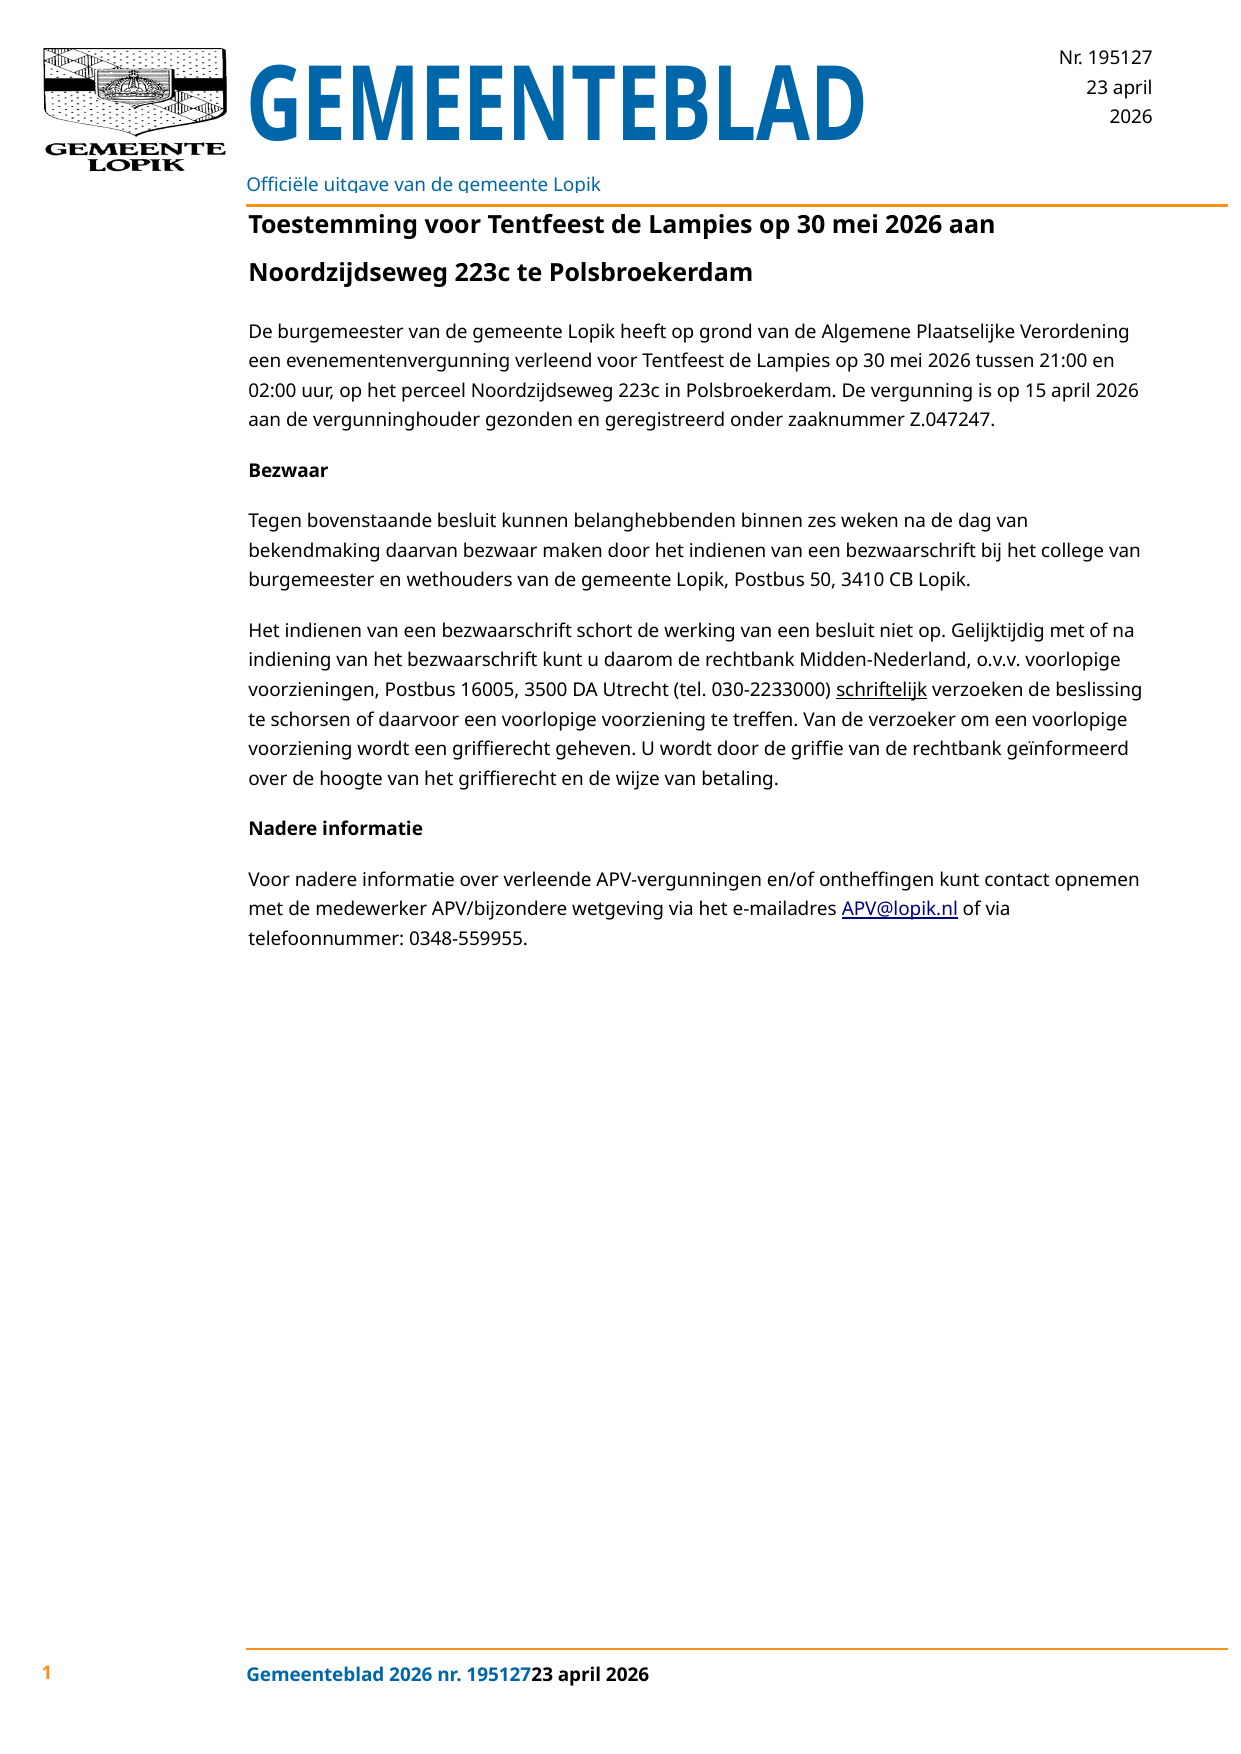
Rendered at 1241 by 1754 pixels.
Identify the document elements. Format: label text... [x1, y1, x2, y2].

text Het indienen van een bezwaarschrift schort de werking van een besluit niet op. Gelijktijdig met of na indiening van het bezwaarschrift kunt u daarom de rechtbank Midden-Nederland, o.v.v. voorlopige voorzieningen, Postbus 16005, 3500 DA Utrecht (tel. 030-2233000) schriftelijk verzoeken de beslissing te schorsen of daarvoor een voorlopige voorziening te treffen. Van de verzoeker om een voorlopige voorziening wordt een griffierecht geheven. U wordt door de griffie van de rechtbank geïnformeerd over de hoogte van het griffierecht en de wijze van betaling. [248, 617, 1152, 791]
text Bezwaar [248, 457, 1152, 483]
picture [41, 47, 231, 172]
text Toestemming voor Tentfeest de Lampies op 30 mei 2026 aan Noordzijdseweg 223c te Polsbroekerdam [248, 207, 1152, 288]
text Voor nadere informatie over verleende APV-vergunningen en/of ontheffingen kunt contact opnemen met de medewerker APV/bijzondere wetgeving via het e-mailadres APV@lopik.nl of via telefoonnummer: 0348-559955. [248, 866, 1152, 951]
text Tegen bovenstaande besluit kunnen belanghebbenden binnen zes weken na de dag van bekendmaking daarvan bezwaar maken door het indienen van een bezwaarschrift bij het college van burgemeester en wethouders van de gemeente Lopik, Postbus 50, 3410 CB Lopik. [248, 507, 1152, 592]
text Nadere informatie [248, 815, 1152, 841]
text De burgemeester van de gemeente Lopik heeft op grond van de Algemene Plaatselijke Verordening een evenementenvergunning verleend voor Tentfeest de Lampies op 30 mei 2026 tussen 21:00 en 02:00 uur, op het perceel Noordzijdseweg 223c in Polsbroekerdam. De vergunning is op 15 april 2026 aan de vergunninghouder gezonden en geregistreerd onder zaaknummer Z.047247. [248, 318, 1152, 432]
